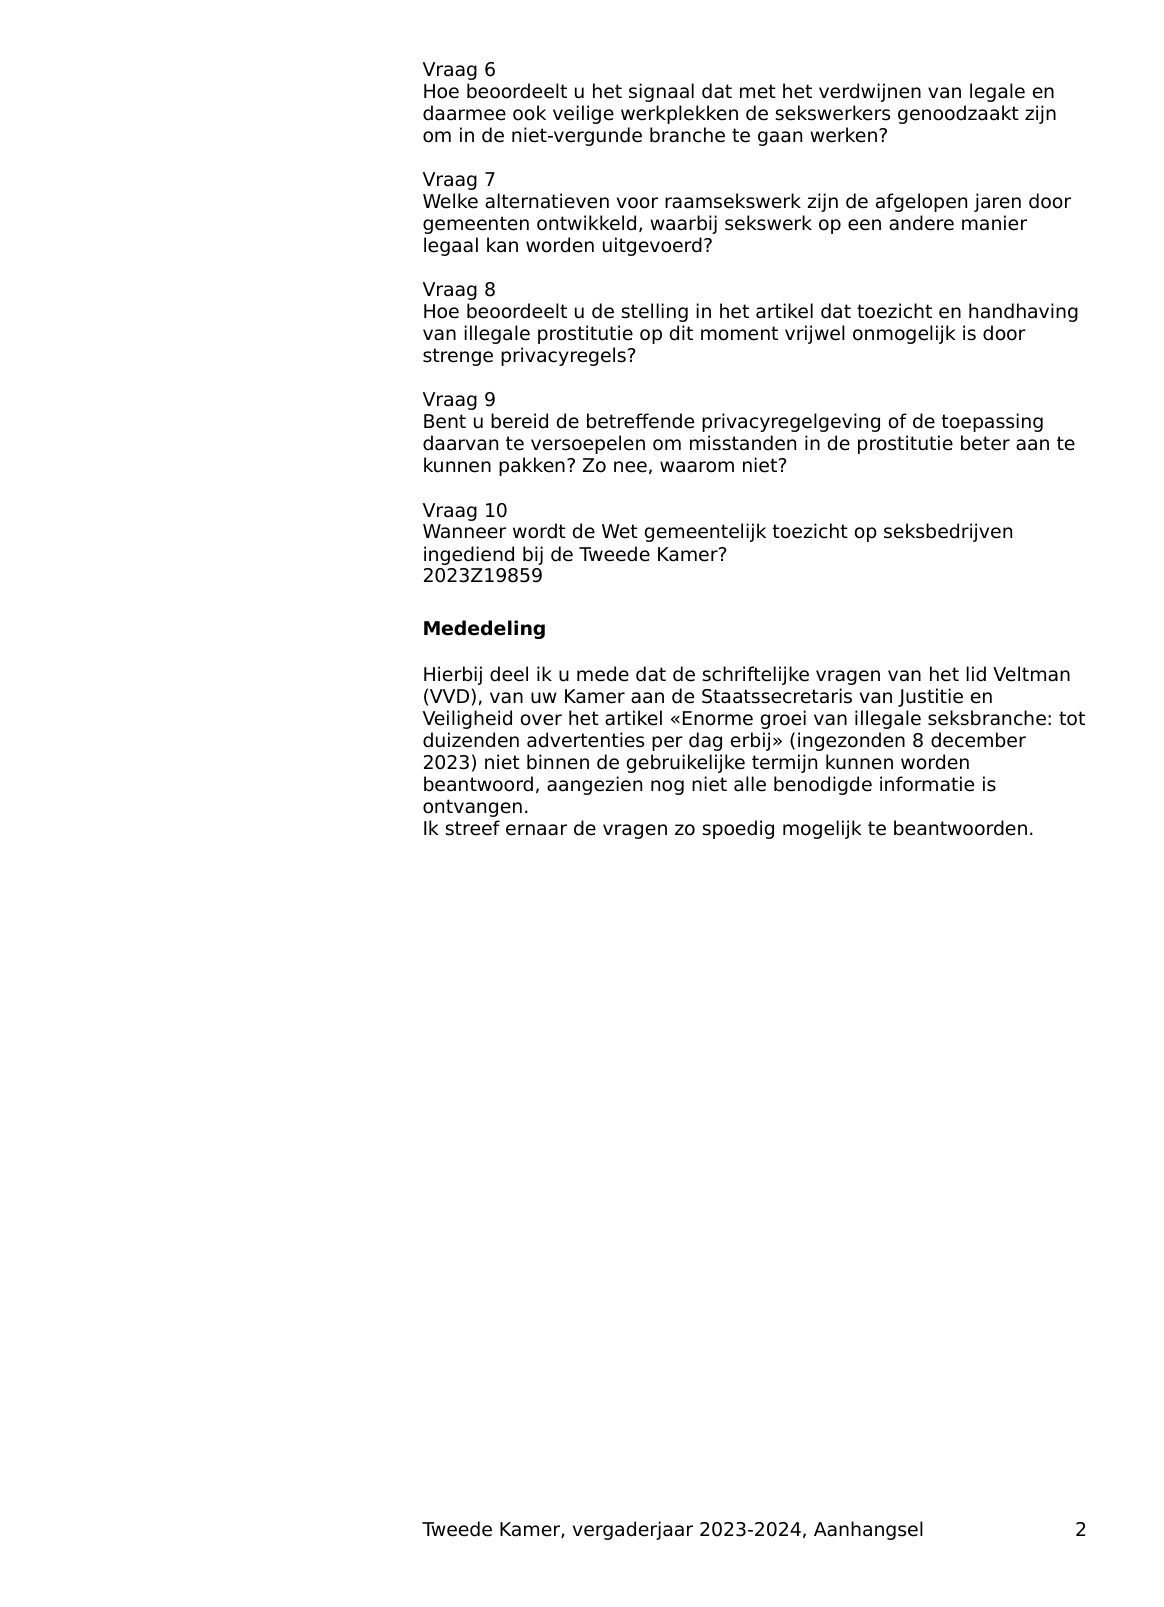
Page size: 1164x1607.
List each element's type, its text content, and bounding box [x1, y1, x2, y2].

text Bent u bereid de betreffende privacyregelgeving of de toepassing daarvan te versoepelen om misstanden in de prostitutie beter aan te kunnen pakken? Zo nee, waarom niet? [422, 411, 1087, 477]
text Vraag 6 [422, 59, 1087, 81]
text Wanneer wordt de Wet gemeentelijk toezicht op seksbedrijven ingediend bij de Tweede Kamer? [422, 521, 1087, 565]
text Vraag 7 [422, 169, 1087, 191]
subtitle Mededeling [422, 617, 1087, 639]
text Hierbij deel ik u mede dat de schriftelijke vragen van het lid Veltman (VVD), van uw Kamer aan de Staatssecretaris van Justitie en Veiligheid over het artikel «Enorme groei van illegale seksbranche: tot duizenden advertenties per dag erbij» (ingezonden 8 december 2023) niet binnen de gebruikelijke termijn kunnen worden beantwoord, aangezien nog niet alle benodigde informatie is ontvangen. [422, 664, 1087, 818]
text Ik streef ernaar de vragen zo spoedig mogelijk te beantwoorden. [422, 818, 1087, 840]
text Vraag 8 [422, 279, 1087, 301]
text Hoe beoordeelt u het signaal dat met het verdwijnen van legale en daarmee ook veilige werkplekken de sekswerkers genoodzaakt zijn om in de niet-vergunde branche te gaan werken? [422, 81, 1087, 147]
text 2023Z19859 [422, 565, 1087, 587]
text Vraag 9 [422, 389, 1087, 411]
text Hoe beoordeelt u de stelling in het artikel dat toezicht en handhaving van illegale prostitutie op dit moment vrijwel onmogelijk is door strenge privacyregels? [422, 301, 1087, 367]
text Welke alternatieven voor raamsekswerk zijn de afgelopen jaren door gemeenten ontwikkeld, waarbij sekswerk op een andere manier legaal kan worden uitgevoerd? [422, 191, 1087, 257]
text Vraag 10 [422, 499, 1087, 521]
